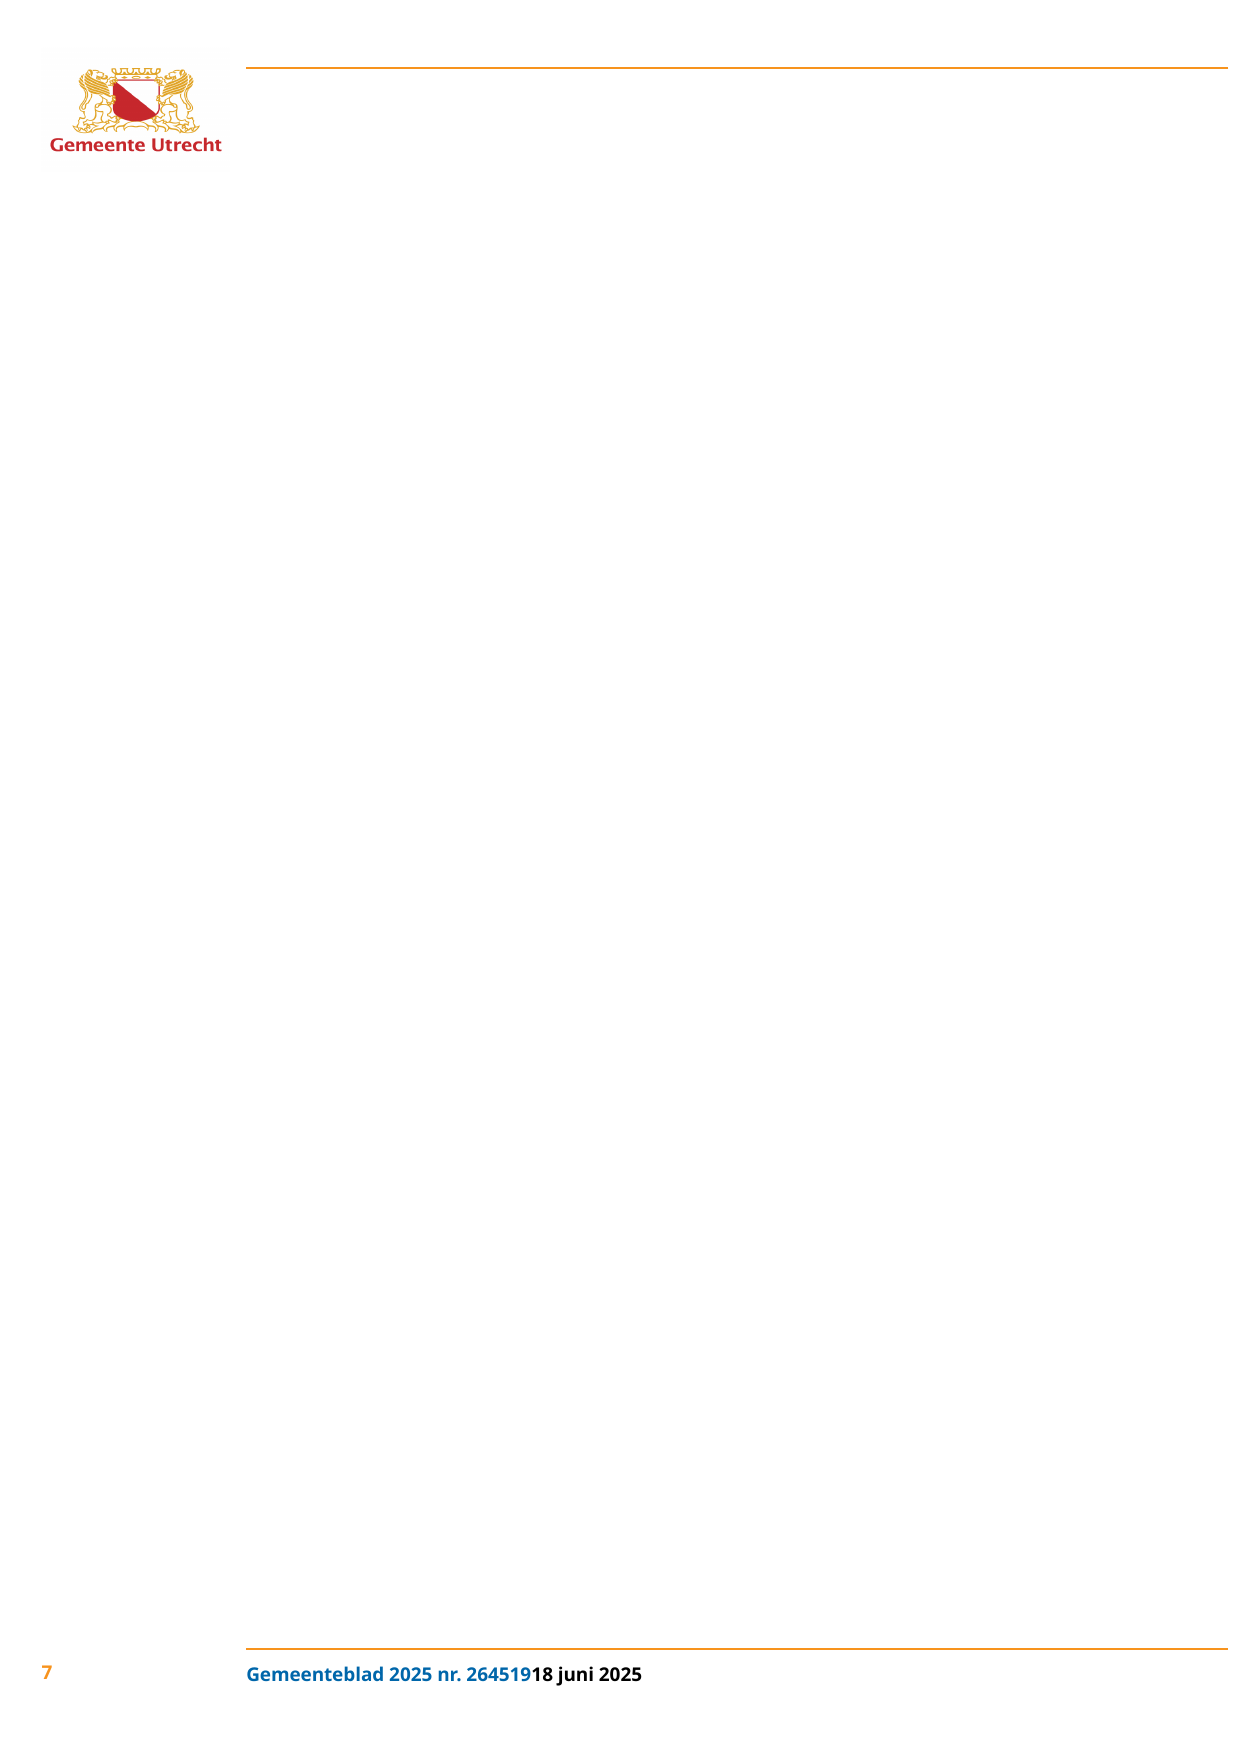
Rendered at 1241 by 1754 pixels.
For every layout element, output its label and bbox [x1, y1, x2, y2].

picture [41, 47, 231, 172]
